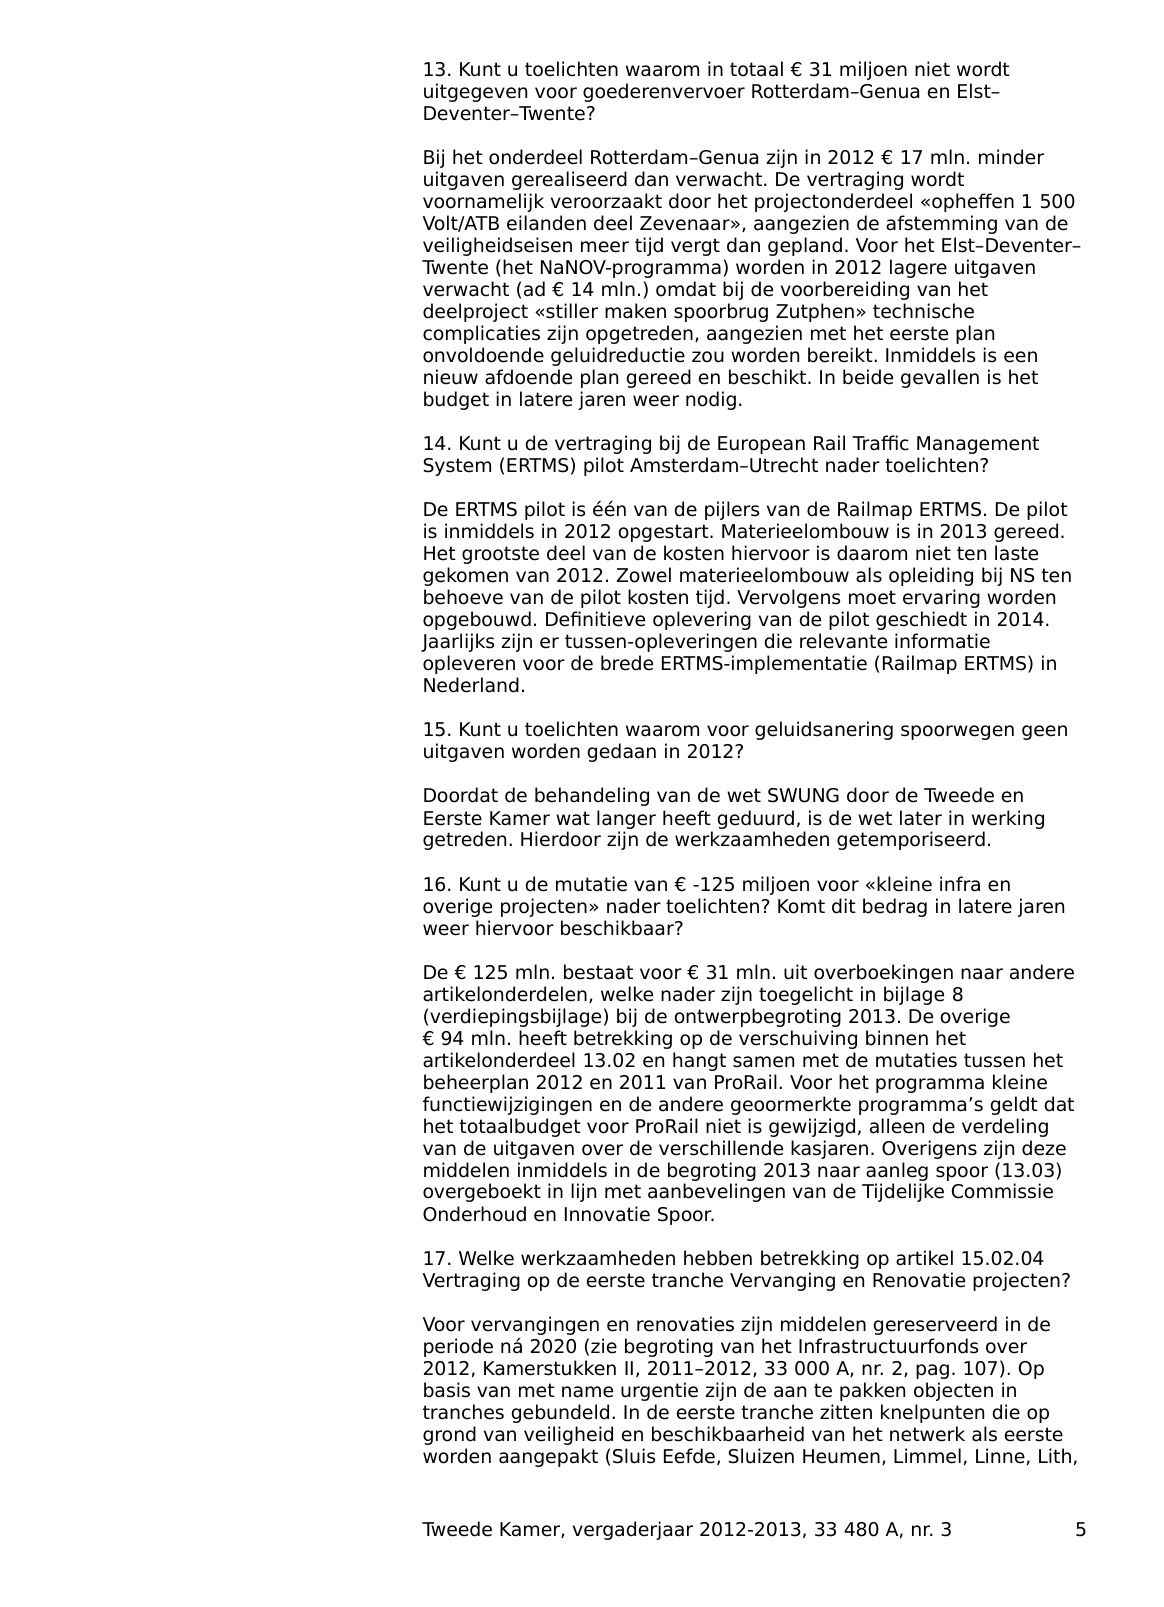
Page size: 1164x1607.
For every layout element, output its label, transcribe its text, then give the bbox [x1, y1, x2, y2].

text 15. Kunt u toelichten waarom voor geluidsanering spoorwegen geen uitgaven worden gedaan in 2012? [422, 719, 1087, 763]
text 14. Kunt u de vertraging bij de European Rail Traffic Management System (ERTMS) pilot Amsterdam–Utrecht nader toelichten? [422, 433, 1087, 477]
text Bij het onderdeel Rotterdam–Genua zijn in 2012 € 17 mln. minder uitgaven gerealiseerd dan verwacht. De vertraging wordt voornamelijk veroorzaakt door het projectonderdeel «opheffen 1 500 Volt/ATB eilanden deel Zevenaar», aangezien de afstemming van de veiligheidseisen meer tijd vergt dan gepland. Voor het Elst–Deventer–Twente (het NaNOV-programma) worden in 2012 lagere uitgaven verwacht (ad € 14 mln.) omdat bij de voorbereiding van het deelproject «stiller maken spoorbrug Zutphen» technische complicaties zijn opgetreden, aangezien met het eerste plan onvoldoende geluidreductie zou worden bereikt. Inmiddels is een nieuw afdoende plan gereed en beschikt. In beide gevallen is het budget in latere jaren weer nodig. [422, 147, 1087, 411]
text 16. Kunt u de mutatie van € -125 miljoen voor «kleine infra en overige projecten» nader toelichten? Komt dit bedrag in latere jaren weer hiervoor beschikbaar? [422, 873, 1087, 939]
text 17. Welke werkzaamheden hebben betrekking op artikel 15.02.04 Vertraging op de eerste tranche Vervanging en Renovatie projecten? [422, 1248, 1087, 1292]
text Voor vervangingen en renovaties zijn middelen gereserveerd in de periode ná 2020 (zie begroting van het Infrastructuurfonds over 2012, Kamerstukken II, 2011–2012, 33 000 A, nr. 2, pag. 107). Op basis van met name urgentie zijn de aan te pakken objecten in tranches gebundeld. In de eerste tranche zitten knelpunten die op grond van veiligheid en beschikbaarheid van het netwerk als eerste worden aangepakt (Sluis Eefde, Sluizen Heumen, Limmel, Linne, Lith, [422, 1314, 1087, 1468]
text 13. Kunt u toelichten waarom in totaal € 31 miljoen niet wordt uitgegeven voor goederenvervoer Rotterdam–Genua en Elst–Deventer–Twente? [422, 59, 1087, 125]
text De € 125 mln. bestaat voor € 31 mln. uit overboekingen naar andere artikelonderdelen, welke nader zijn toegelicht in bijlage 8 (verdiepingsbijlage) bij de ontwerpbegroting 2013. De overige € 94 mln. heeft betrekking op de verschuiving binnen het artikelonderdeel 13.02 en hangt samen met de mutaties tussen het beheerplan 2012 en 2011 van ProRail. Voor het programma kleine functiewijzigingen en de andere geoormerkte programma’s geldt dat het totaalbudget voor ProRail niet is gewijzigd, alleen de verdeling van de uitgaven over de verschillende kasjaren. Overigens zijn deze middelen inmiddels in de begroting 2013 naar aanleg spoor (13.03) overgeboekt in lijn met aanbevelingen van de Tijdelijke Commissie Onderhoud en Innovatie Spoor. [422, 962, 1087, 1225]
text De ERTMS pilot is één van de pijlers van de Railmap ERTMS. De pilot is inmiddels in 2012 opgestart. Materieelombouw is in 2013 gereed. Het grootste deel van de kosten hiervoor is daarom niet ten laste gekomen van 2012. Zowel materieelombouw als opleiding bij NS ten behoeve van de pilot kosten tijd. Vervolgens moet ervaring worden opgebouwd. Definitieve oplevering van de pilot geschiedt in 2014. Jaarlijks zijn er tussen-opleveringen die relevante informatie opleveren voor de brede ERTMS-implementatie (Railmap ERTMS) in Nederland. [422, 499, 1087, 697]
text Doordat de behandeling van de wet SWUNG door de Tweede en Eerste Kamer wat langer heeft geduurd, is de wet later in werking getreden. Hierdoor zijn de werkzaamheden getemporiseerd. [422, 785, 1087, 851]
